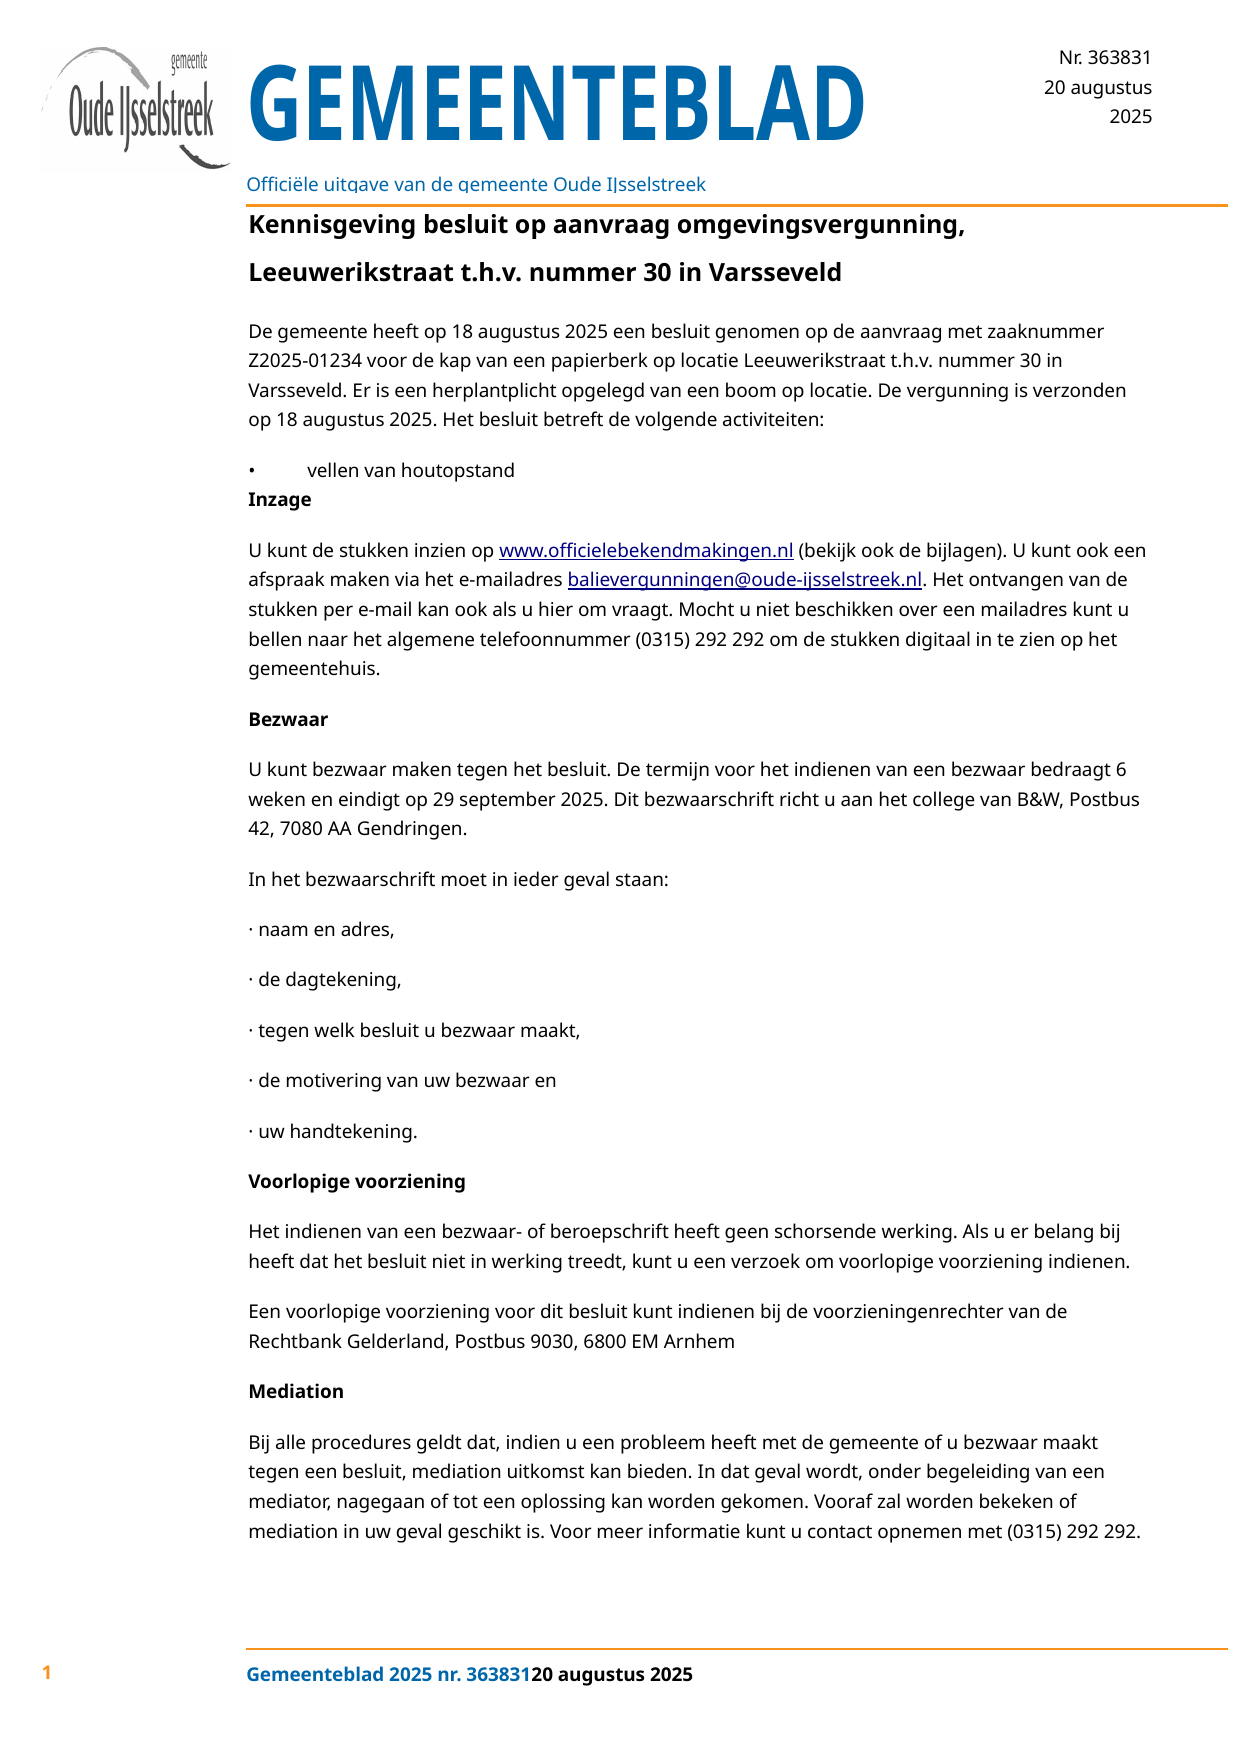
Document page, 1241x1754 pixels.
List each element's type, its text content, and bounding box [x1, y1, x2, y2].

text · tegen welk besluit u bezwaar maakt, [248, 1017, 1152, 1043]
text · naam en adres, [248, 916, 1152, 942]
text Het indienen van een bezwaar- of beroepschrift heeft geen schorsende werking. Als u er belang bij heeft dat het besluit niet in werking treedt, kunt u een verzoek om voorlopige voorziening indienen. [248, 1219, 1152, 1274]
text · de motivering van uw bezwaar en [248, 1067, 1152, 1093]
text Kennisgeving besluit op aanvraag omgevingsvergunning, Leeuwerikstraat t.h.v. nummer 30 in Varsseveld [248, 207, 1152, 288]
text Inzage [248, 487, 1152, 512]
text De gemeente heeft op 18 augustus 2025 een besluit genomen op de aanvraag met zaaknummer Z2025-01234 voor de kap van een papierberk op locatie Leeuwerikstraat t.h.v. nummer 30 in Varsseveld. Er is een herplantplicht opgelegd van een boom op locatie. De vergunning is verzonden op 18 augustus 2025. Het besluit betreft de volgende activiteiten: [248, 318, 1152, 432]
text Een voorlopige voorziening voor dit besluit kunt indienen bij de voorzieningenrechter van de Rechtbank Gelderland, Postbus 9030, 6800 EM Arnhem [248, 1299, 1152, 1354]
text Voorlopige voorziening [248, 1168, 1152, 1194]
text In het bezwaarschrift moet in ieder geval staan: [248, 866, 1152, 892]
text Bij alle procedures geldt dat, indien u een probleem heeft met de gemeente of u bezwaar maakt tegen een besluit, mediation uitkomst kan bieden. In dat geval wordt, onder begeleiding van een mediator, nagegaan of tot een oplossing kan worden gekomen. Vooraf zal worden bekeken of mediation in uw geval geschikt is. Voor meer informatie kunt u contact opnemen met (0315) 292 292. [248, 1429, 1152, 1544]
text U kunt bezwaar maken tegen het besluit. De termijn voor het indienen van een bezwaar bedraagt 6 weken en eindigt op 29 september 2025. Dit bezwaarschrift richt u aan het college van B&W, Postbus 42, 7080 AA Gendringen. [248, 756, 1152, 841]
picture [41, 47, 231, 172]
text · de dagtekening, [248, 967, 1152, 992]
list vellen van houtopstand [248, 457, 1152, 483]
text · uw handtekening. [248, 1118, 1152, 1144]
text U kunt de stukken inzien op www.officielebekendmakingen.nl (bekijk ook de bijlagen). U kunt ook een afspraak maken via het e-mailadres balievergunningen@oude-ijsselstreek.nl. Het ontvangen van de stukken per e-mail kan ook als u hier om vraagt. Mocht u niet beschikken over een mailadres kunt u bellen naar het algemene telefoonnummer (0315) 292 292 om de stukken digitaal in te zien op het gemeentehuis. [248, 537, 1152, 681]
text Bezwaar [248, 706, 1152, 732]
text Mediation [248, 1379, 1152, 1404]
